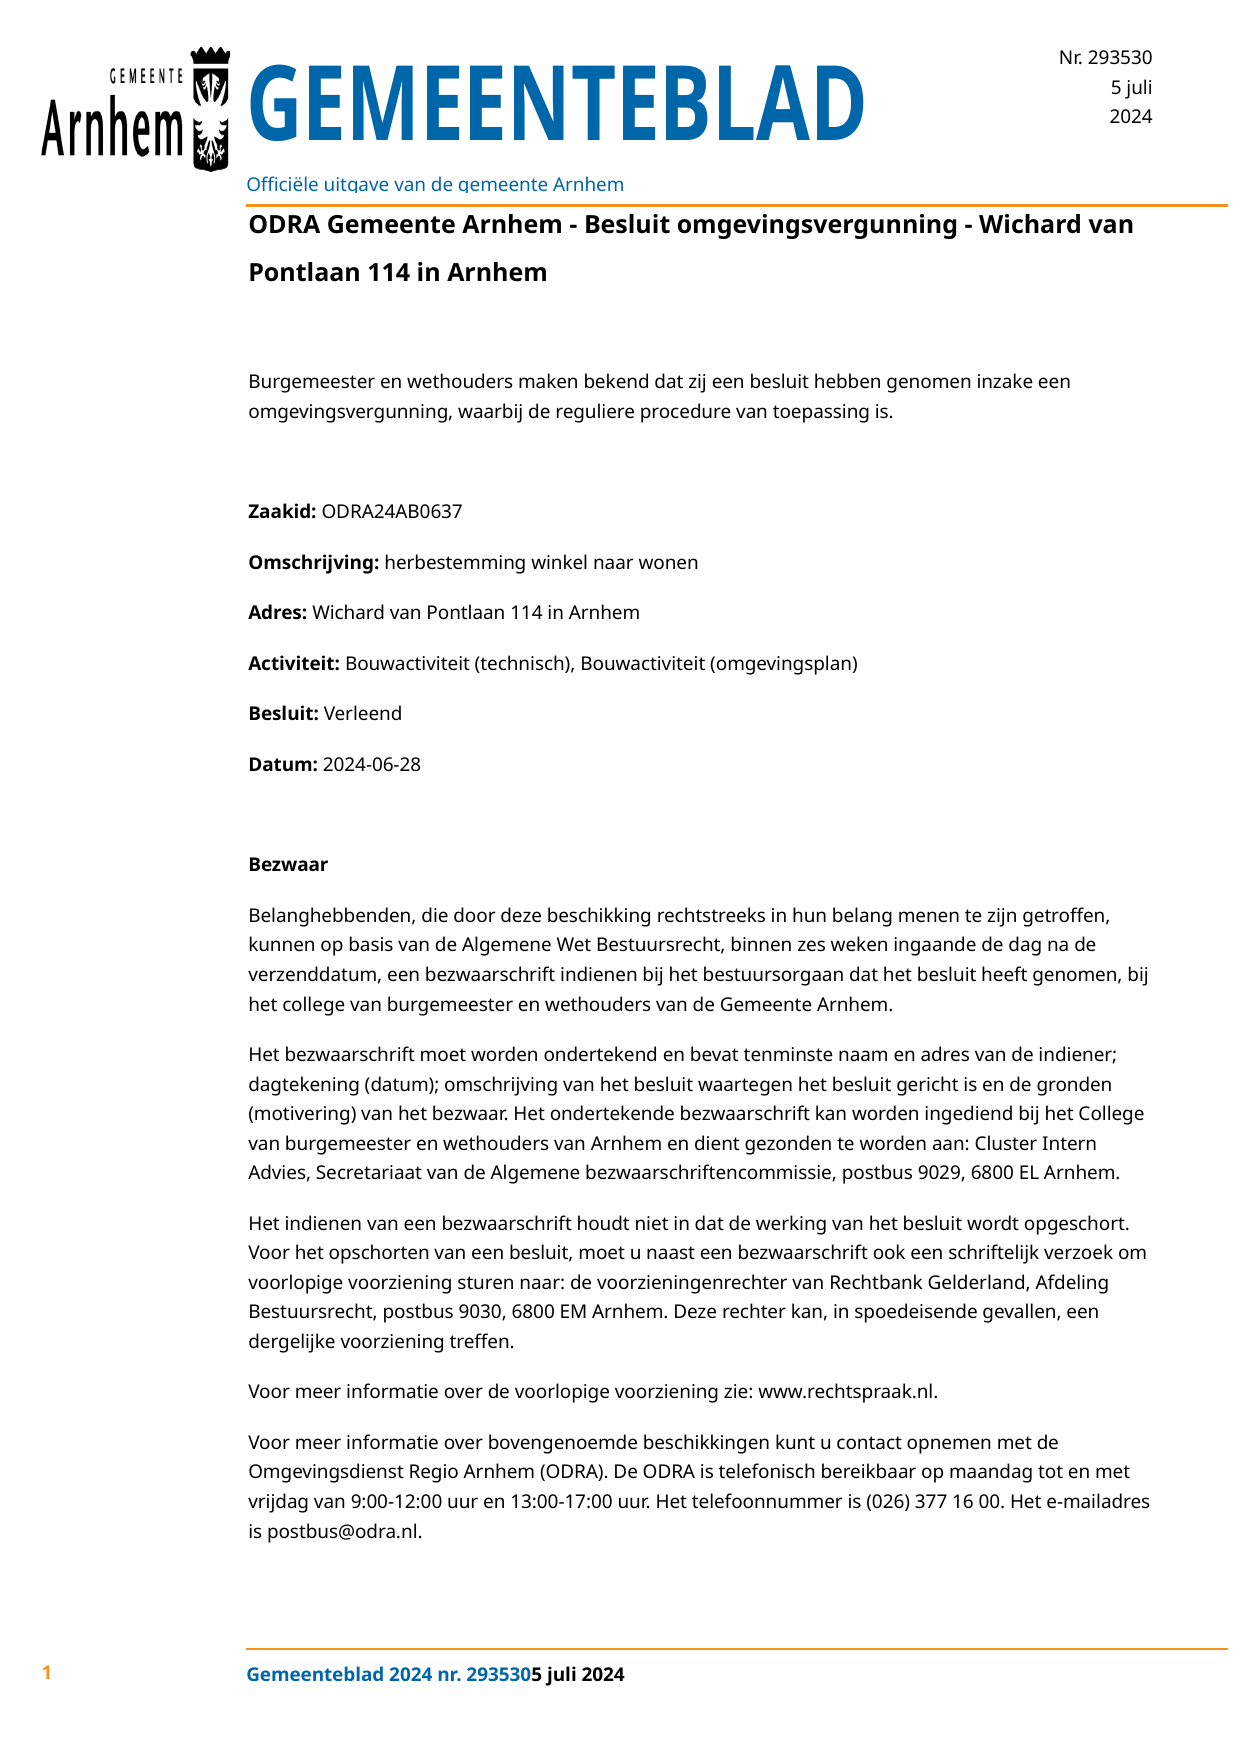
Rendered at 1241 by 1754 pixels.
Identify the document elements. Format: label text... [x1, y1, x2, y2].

text ODRA Gemeente Arnhem - Besluit omgevingsvergunning - Wichard van Pontlaan 114 in Arnhem [248, 207, 1152, 288]
text Belanghebbenden, die door deze beschikking rechtstreeks in hun belang menen te zijn getroffen, kunnen op basis van de Algemene Wet Bestuursrecht, binnen zes weken ingaande de dag na de verzenddatum, een bezwaarschrift indienen bij het bestuursorgaan dat het besluit heeft genomen, bij het college van burgemeester en wethouders van de Gemeente Arnhem. [248, 902, 1152, 1017]
picture [41, 47, 231, 172]
text Datum: 2024-06-28 [248, 751, 1152, 777]
text Voor meer informatie over bovengenoemde beschikkingen kunt u contact opnemen met de Omgevingsdienst Regio Arnhem (ODRA). De ODRA is telefonisch bereikbaar op maandag tot en met vrijdag van 9:00-12:00 uur en 13:00-17:00 uur. Het telefoonnummer is (026) 377 16 00. Het e-mailadres is postbus@odra.nl. [248, 1429, 1152, 1544]
text Het indienen van een bezwaarschrift houdt niet in dat de werking van het besluit wordt opgeschort. Voor het opschorten van een besluit, moet u naast een bezwaarschrift ook een schriftelijk verzoek om voorlopige voorziening sturen naar: de voorzieningenrechter van Rechtbank Gelderland, Afdeling Bestuursrecht, postbus 9030, 6800 EM Arnhem. Deze rechter kan, in spoedeisende gevallen, een dergelijke voorziening treffen. [248, 1210, 1152, 1354]
text Zaakid: ODRA24AB0637 [248, 499, 1152, 524]
text Het bezwaarschrift moet worden ondertekend en bevat tenminste naam en adres van de indiener; dagtekening (datum); omschrijving van het besluit waartegen het besluit gericht is en de gronden (motivering) van het bezwaar. Het ondertekende bezwaarschrift kan worden ingediend bij het College van burgemeester en wethouders van Arnhem en dient gezonden te worden aan: Cluster Intern Advies, Secretariaat van de Algemene bezwaarschriftencommissie, postbus 9029, 6800 EL Arnhem. [248, 1041, 1152, 1185]
text Adres: Wichard van Pontlaan 114 in Arnhem [248, 599, 1152, 625]
text Burgemeester en wethouders maken bekend dat zij een besluit hebben genomen inzake een omgevingsvergunning, waarbij de reguliere procedure van toepassing is. [248, 368, 1152, 424]
text Besluit: Verleend [248, 700, 1152, 726]
text Voor meer informatie over de voorlopige voorziening zie: www.rechtspraak.nl. [248, 1379, 1152, 1404]
text Omschrijving: herbestemming winkel naar wonen [248, 549, 1152, 575]
text Bezwaar [248, 852, 1152, 877]
text Activiteit: Bouwactiviteit (technisch), Bouwactiviteit (omgevingsplan) [248, 650, 1152, 676]
